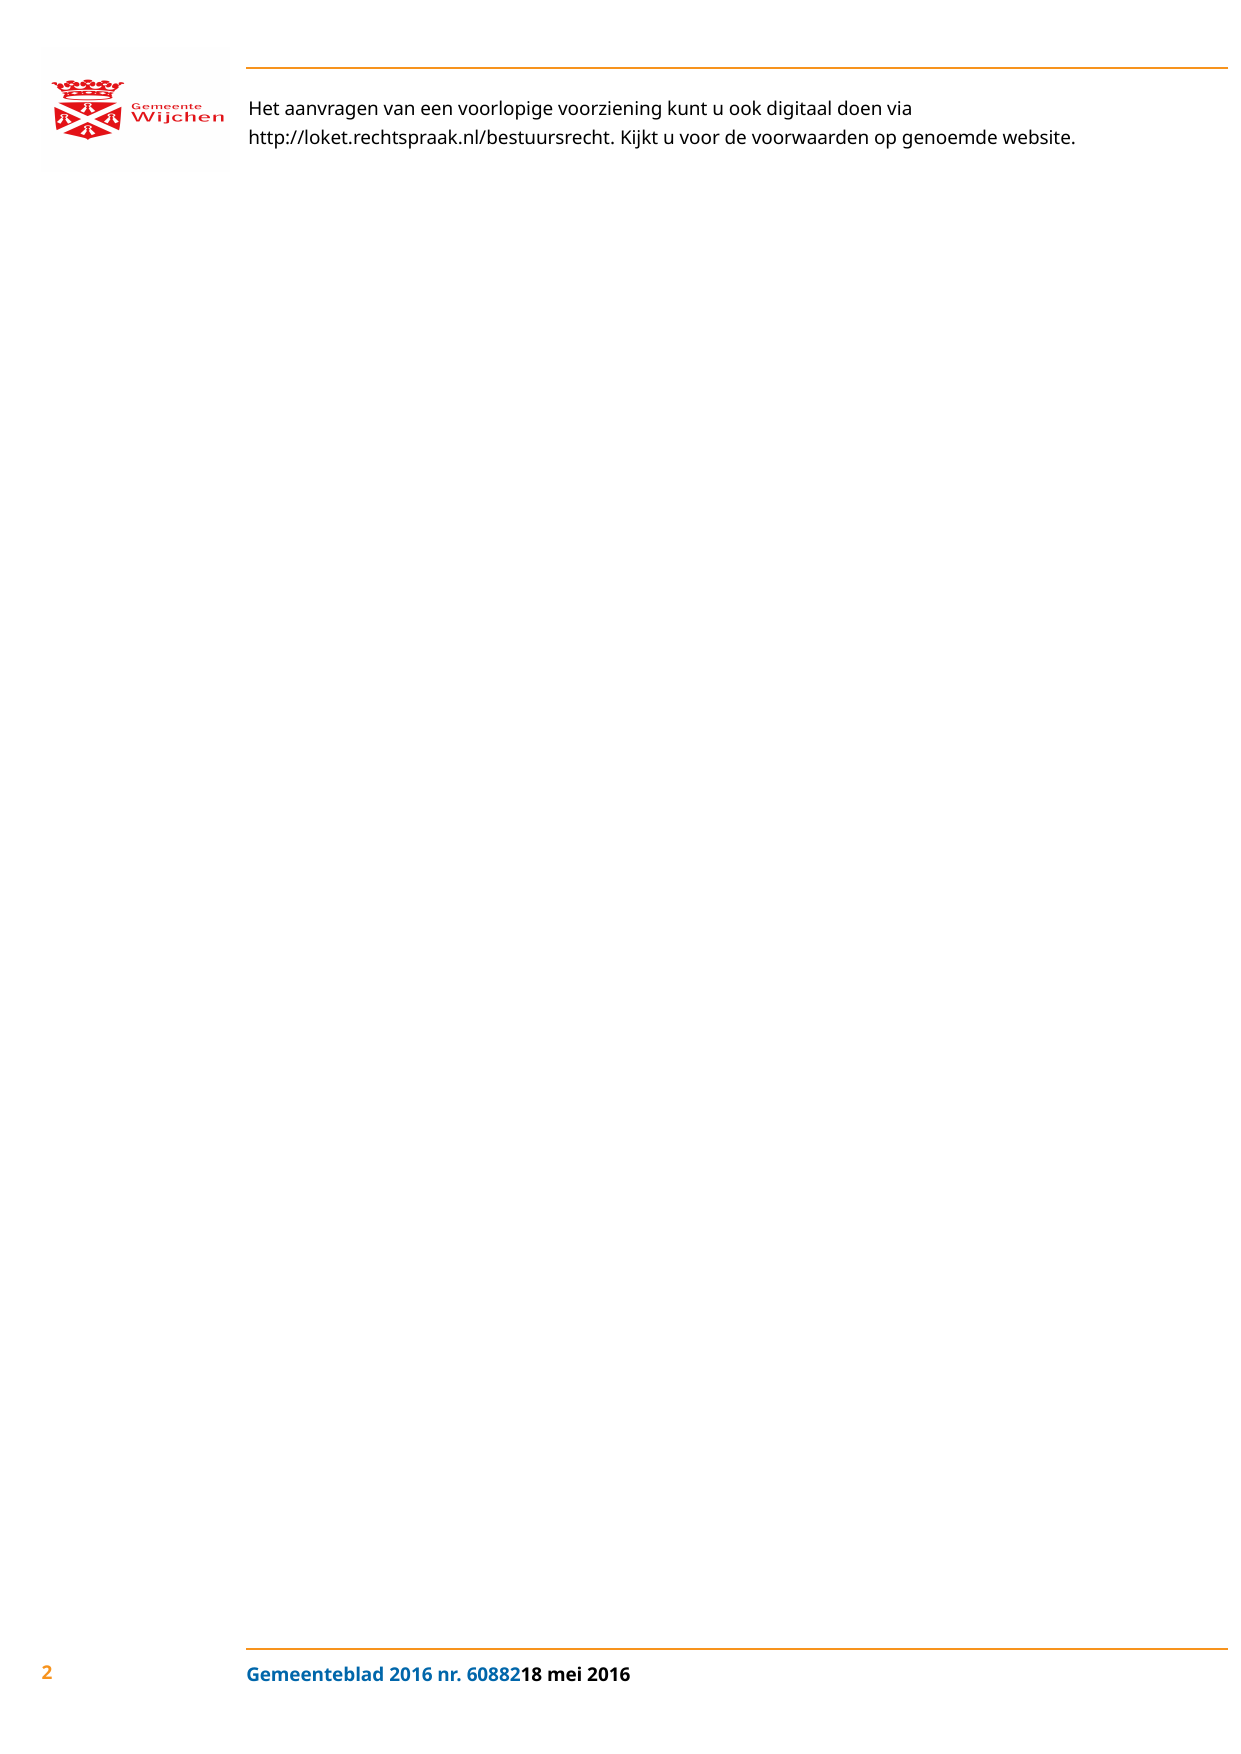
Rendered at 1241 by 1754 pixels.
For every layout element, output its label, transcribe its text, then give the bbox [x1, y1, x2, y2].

text Het aanvragen van een voorlopige voorziening kunt u ook digitaal doen via http://loket.rechtspraak.nl/bestuursrecht. Kijkt u voor de voorwaarden op genoemde website. [248, 95, 1152, 150]
picture [41, 47, 231, 172]
